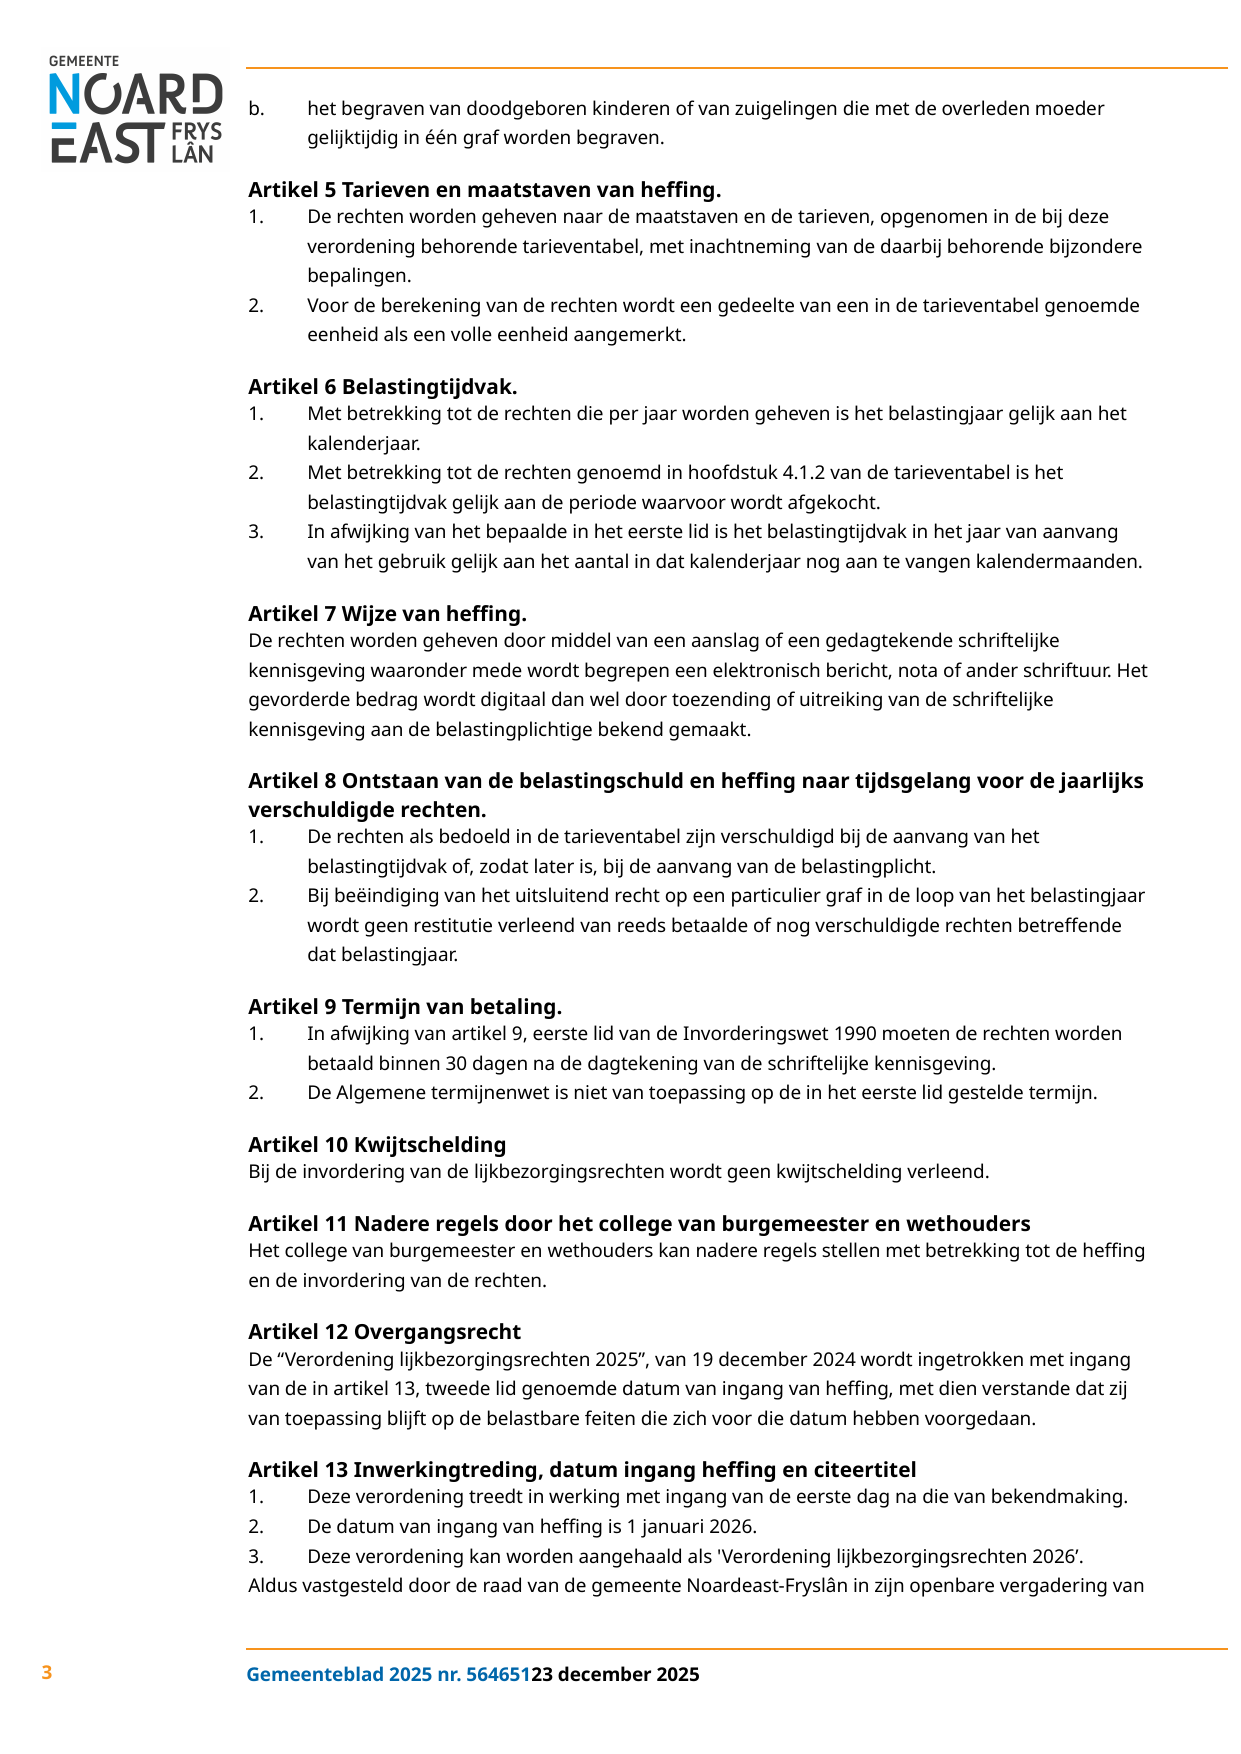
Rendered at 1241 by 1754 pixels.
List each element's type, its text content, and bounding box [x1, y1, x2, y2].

text Artikel 6 Belastingtijdvak. [248, 372, 1152, 400]
list De datum van ingang van heffing is 1 januari 2026. [248, 1513, 1152, 1539]
text De rechten worden geheven door middel van een aanslag of een gedagtekende schriftelijke kennisgeving waaronder mede wordt begrepen een elektronisch bericht, nota of ander schriftuur. Het gevorderde bedrag wordt digitaal dan wel door toezending of uitreiking van de schriftelijke kennisgeving aan de belastingplichtige bekend gemaakt. [248, 627, 1152, 742]
picture [41, 47, 231, 172]
text Artikel 5 Tarieven en maatstaven van heffing. [248, 175, 1152, 203]
list het begraven van doodgeboren kinderen of van zuigelingen die met de overleden moeder gelijktijdig in één graf worden begraven. [248, 95, 1152, 150]
list De rechten worden geheven naar de maatstaven en de tarieven, opgenomen in de bij deze verordening behorende tarieventabel, met inachtneming van de daarbij behorende bijzondere bepalingen. [248, 203, 1152, 288]
list In afwijking van artikel 9, eerste lid van de Invorderingswet 1990 moeten de rechten worden betaald binnen 30 dagen na de dagtekening van de schriftelijke kennisgeving. [248, 1020, 1152, 1076]
text Aldus vastgesteld door de raad van de gemeente Noardeast-Fryslân in zijn openbare vergadering van [248, 1572, 1152, 1598]
text Artikel 13 Inwerkingtreding, datum ingang heffing en citeertitel [248, 1455, 1152, 1484]
list Voor de berekening van de rechten wordt een gedeelte van een in de tarieventabel genoemde eenheid als een volle eenheid aangemerkt. [248, 292, 1152, 347]
text Artikel 12 Overgangsrecht [248, 1317, 1152, 1346]
list De rechten als bedoeld in de tarieventabel zijn verschuldigd bij de aanvang van het belastingtijdvak of, zodat later is, bij de aanvang van de belastingplicht. [248, 823, 1152, 878]
text Artikel 10 Kwijtschelding [248, 1130, 1152, 1158]
text De “Verordening lijkbezorgingsrechten 2025”, van 19 december 2024 wordt ingetrokken met ingang van de in artikel 13, tweede lid genoemde datum van ingang van heffing, met dien verstande dat zij van toepassing blijft op de belastbare feiten die zich voor die datum hebben voorgedaan. [248, 1346, 1152, 1431]
list Deze verordening treedt in werking met ingang van de eerste dag na die van bekendmaking. [248, 1484, 1152, 1509]
text Artikel 9 Termijn van betaling. [248, 992, 1152, 1020]
text Artikel 8 Ontstaan van de belastingschuld en heffing naar tijdsgelang voor de jaarlijks verschuldigde rechten. [248, 766, 1152, 823]
list In afwijking van het bepaalde in het eerste lid is het belastingtijdvak in het jaar van aanvang van het gebruik gelijk aan het aantal in dat kalenderjaar nog aan te vangen kalendermaanden. [248, 519, 1152, 574]
list Met betrekking tot de rechten die per jaar worden geheven is het belastingjaar gelijk aan het kalenderjaar. [248, 400, 1152, 456]
list De Algemene termijnenwet is niet van toepassing op de in het eerste lid gestelde termijn. [248, 1079, 1152, 1105]
text Artikel 7 Wijze van heffing. [248, 599, 1152, 627]
text Bij de invordering van de lijkbezorgingsrechten wordt geen kwijtschelding verleend. [248, 1158, 1152, 1184]
list Met betrekking tot de rechten genoemd in hoofdstuk 4.1.2 van de tarieventabel is het belastingtijdvak gelijk aan de periode waarvoor wordt afgekocht. [248, 459, 1152, 515]
list Deze verordening kan worden aangehaald als 'Verordening lijkbezorgingsrechten 2026’. [248, 1543, 1152, 1569]
text Het college van burgemeester en wethouders kan nadere regels stellen met betrekking tot de heffing en de invordering van de rechten. [248, 1237, 1152, 1293]
list Bij beëindiging van het uitsluitend recht op een particulier graf in de loop van het belastingjaar wordt geen restitutie verleend van reeds betaalde of nog verschuldigde rechten betreffende dat belastingjaar. [248, 882, 1152, 967]
text Artikel 11 Nadere regels door het college van burgemeester en wethouders [248, 1209, 1152, 1237]
